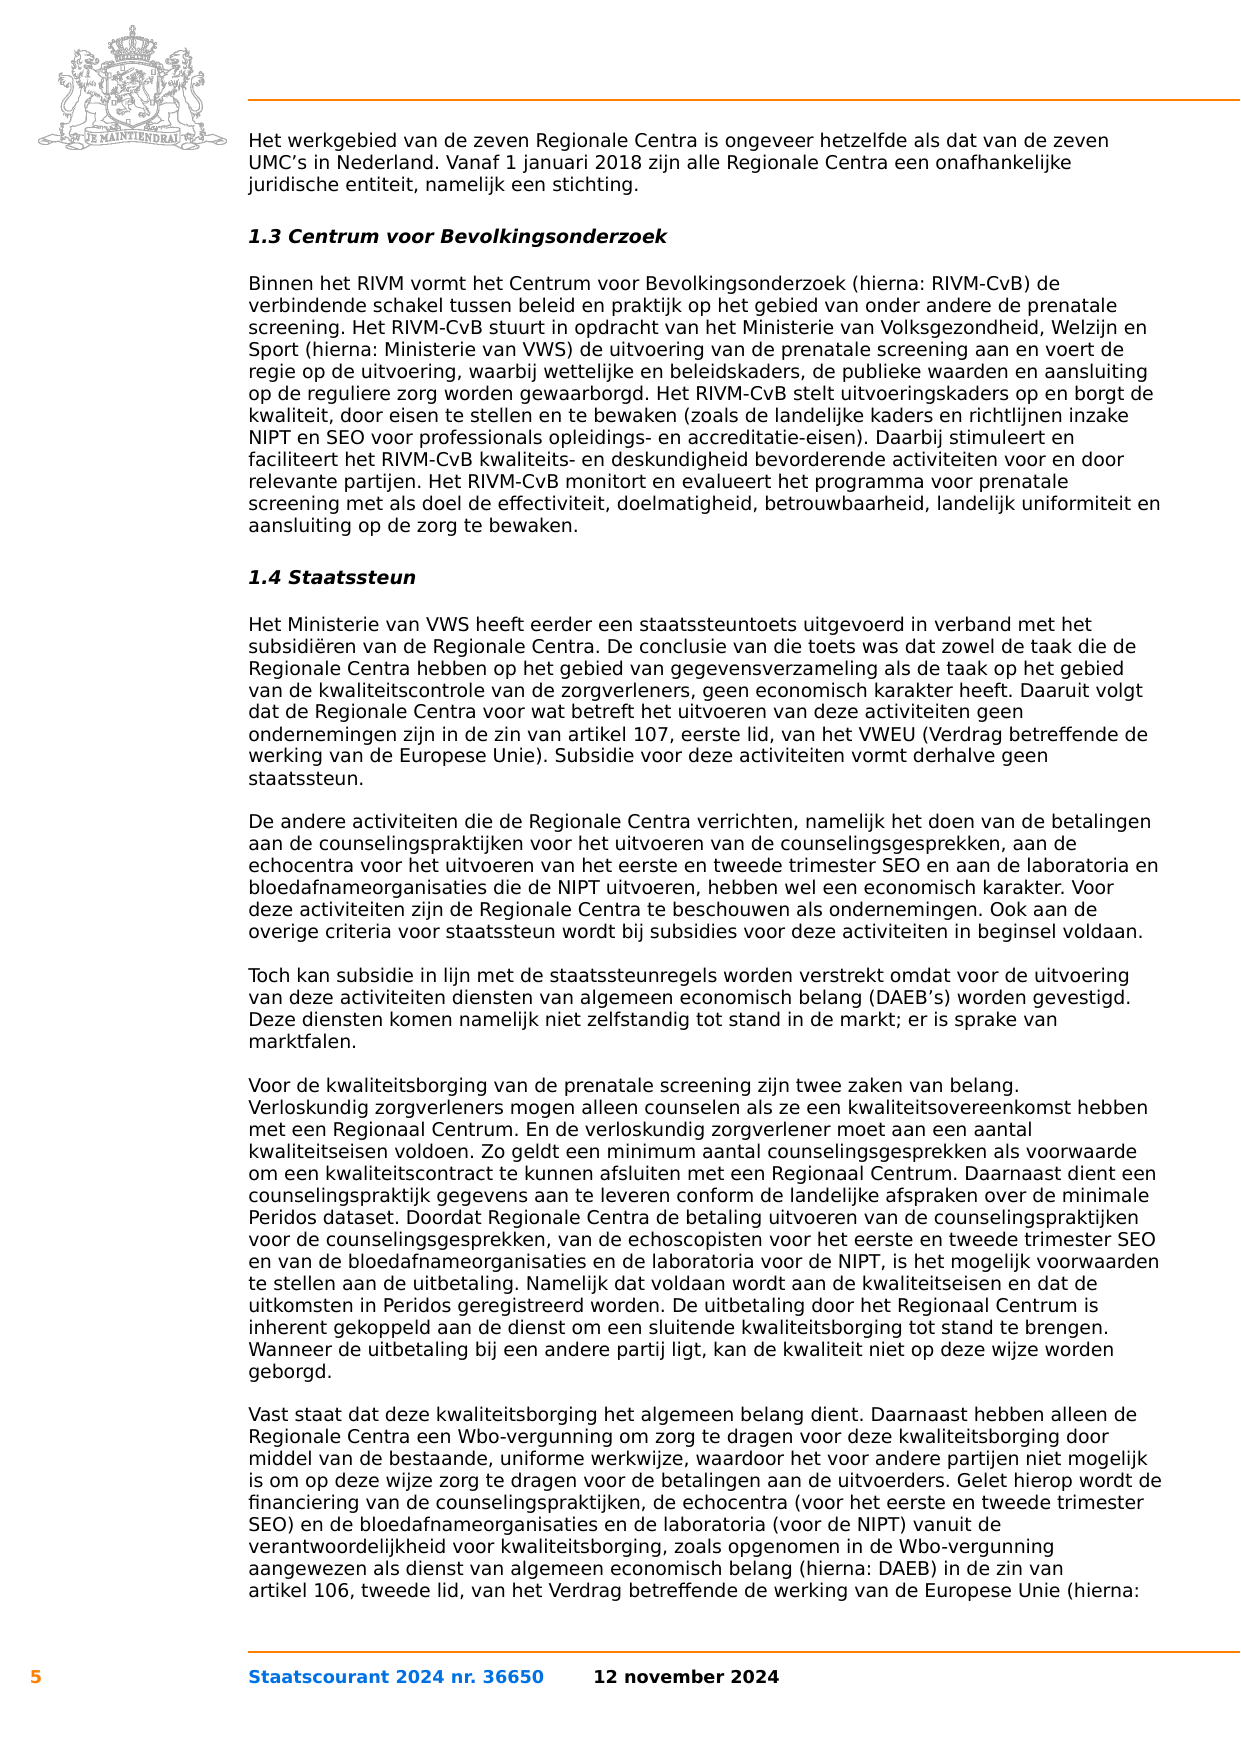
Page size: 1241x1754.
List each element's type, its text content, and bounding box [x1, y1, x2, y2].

text Vast staat dat deze kwaliteitsborging het algemeen belang dient. Daarnaast hebben alleen de Regionale Centra een Wbo-vergunning om zorg te dragen voor deze kwaliteitsborging door middel van de bestaande, uniforme werkwijze, waardoor het voor andere partijen niet mogelijk is om op deze wijze zorg te dragen voor de betalingen aan de uitvoerders. Gelet hierop wordt de financiering van de counselingspraktijken, de echocentra (voor het eerste en tweede trimester SEO) en de bloedafnameorganisaties en de laboratoria (voor de NIPT) vanuit de verantwoordelijkheid voor kwaliteitsborging, zoals opgenomen in de Wbo-vergunning aangewezen als dienst van algemeen economisch belang (hierna: DAEB) in de zin van artikel 106, tweede lid, van het Verdrag betreffende de werking van de Europese Unie (hierna: [248, 1404, 1163, 1602]
text Het Ministerie van VWS heeft eerder een staatssteuntoets uitgevoerd in verband met het subsidiëren van de Regionale Centra. De conclusie van die toets was dat zowel de taak die de Regionale Centra hebben op het gebied van gegevensverzameling als de taak op het gebied van de kwaliteitscontrole van de zorgverleners, geen economisch karakter heeft. Daaruit volgt dat de Regionale Centra voor wat betreft het uitvoeren van deze activiteiten geen ondernemingen zijn in de zin van artikel 107, eerste lid, van het VWEU (Verdrag betreffende de werking van de Europese Unie). Subsidie voor deze activiteiten vormt derhalve geen staatssteun. [248, 613, 1163, 789]
text Verloskundig zorgverleners mogen alleen counselen als ze een kwaliteitsovereenkomst hebben met een Regionaal Centrum. En de verloskundig zorgverlener moet aan een aantal kwaliteitseisen voldoen. Zo geldt een minimum aantal counselingsgesprekken als voorwaarde om een kwaliteitscontract te kunnen afsluiten met een Regionaal Centrum. Daarnaast dient een counselingspraktijk gegevens aan te leveren conform de landelijke afspraken over de minimale Peridos dataset. Doordat Regionale Centra de betaling uitvoeren van de counselingspraktijken voor de counselingsgesprekken, van de echoscopisten voor het eerste en tweede trimester SEO en van de bloedafnameorganisaties en de laboratoria voor de NIPT, is het mogelijk voorwaarden te stellen aan de uitbetaling. Namelijk dat voldaan wordt aan de kwaliteitseisen en dat de uitkomsten in Peridos geregistreerd worden. De uitbetaling door het Regionaal Centrum is inherent gekoppeld aan de dienst om een sluitende kwaliteitsborging tot stand te brengen. Wanneer de uitbetaling bij een andere partij ligt, kan de kwaliteit niet op deze wijze worden geborgd. [248, 1097, 1163, 1382]
subtitle 1.3 Centrum voor Bevolkingsonderzoek [248, 226, 1163, 248]
text Voor de kwaliteitsborging van de prenatale screening zijn twee zaken van belang. [248, 1075, 1163, 1097]
text Het werkgebied van de zeven Regionale Centra is ongeveer hetzelfde als dat van de zeven UMC’s in Nederland. Vanaf 1 januari 2018 zijn alle Regionale Centra een onafhankelijke juridische entiteit, namelijk een stichting. [248, 130, 1163, 196]
text De andere activiteiten die de Regionale Centra verrichten, namelijk het doen van de betalingen aan de counselingspraktijken voor het uitvoeren van de counselingsgesprekken, aan de echocentra voor het uitvoeren van het eerste en tweede trimester SEO en aan de laboratoria en bloedafnameorganisaties die de NIPT uitvoeren, hebben wel een economisch karakter. Voor deze activiteiten zijn de Regionale Centra te beschouwen als ondernemingen. Ook aan de overige criteria voor staatssteun wordt bij subsidies voor deze activiteiten in beginsel voldaan. [248, 811, 1163, 943]
picture [38, 25, 227, 150]
subtitle 1.4 Staatssteun [248, 567, 1163, 588]
text Binnen het RIVM vormt het Centrum voor Bevolkingsonderzoek (hierna: RIVM-CvB) de verbindende schakel tussen beleid en praktijk op het gebied van onder andere de prenatale screening. Het RIVM-CvB stuurt in opdracht van het Ministerie van Volksgezondheid, Welzijn en Sport (hierna: Ministerie van VWS) de uitvoering van de prenatale screening aan en voert de regie op de uitvoering, waarbij wettelijke en beleidskaders, de publieke waarden en aansluiting op de reguliere zorg worden gewaarborgd. Het RIVM-CvB stelt uitvoeringskaders op en borgt de kwaliteit, door eisen te stellen en te bewaken (zoals de landelijke kaders en richtlijnen inzake NIPT en SEO voor professionals opleidings- en accreditatie-eisen). Daarbij stimuleert en faciliteert het RIVM-CvB kwaliteits- en deskundigheid bevorderende activiteiten voor en door relevante partijen. Het RIVM-CvB monitort en evalueert het programma voor prenatale screening met als doel de effectiviteit, doelmatigheid, betrouwbaarheid, landelijk uniformiteit en aansluiting op de zorg te bewaken. [248, 273, 1163, 537]
text Toch kan subsidie in lijn met de staatssteunregels worden verstrekt omdat voor de uitvoering van deze activiteiten diensten van algemeen economisch belang (DAEB’s) worden gevestigd. Deze diensten komen namelijk niet zelfstandig tot stand in de markt; er is sprake van marktfalen. [248, 965, 1163, 1053]
